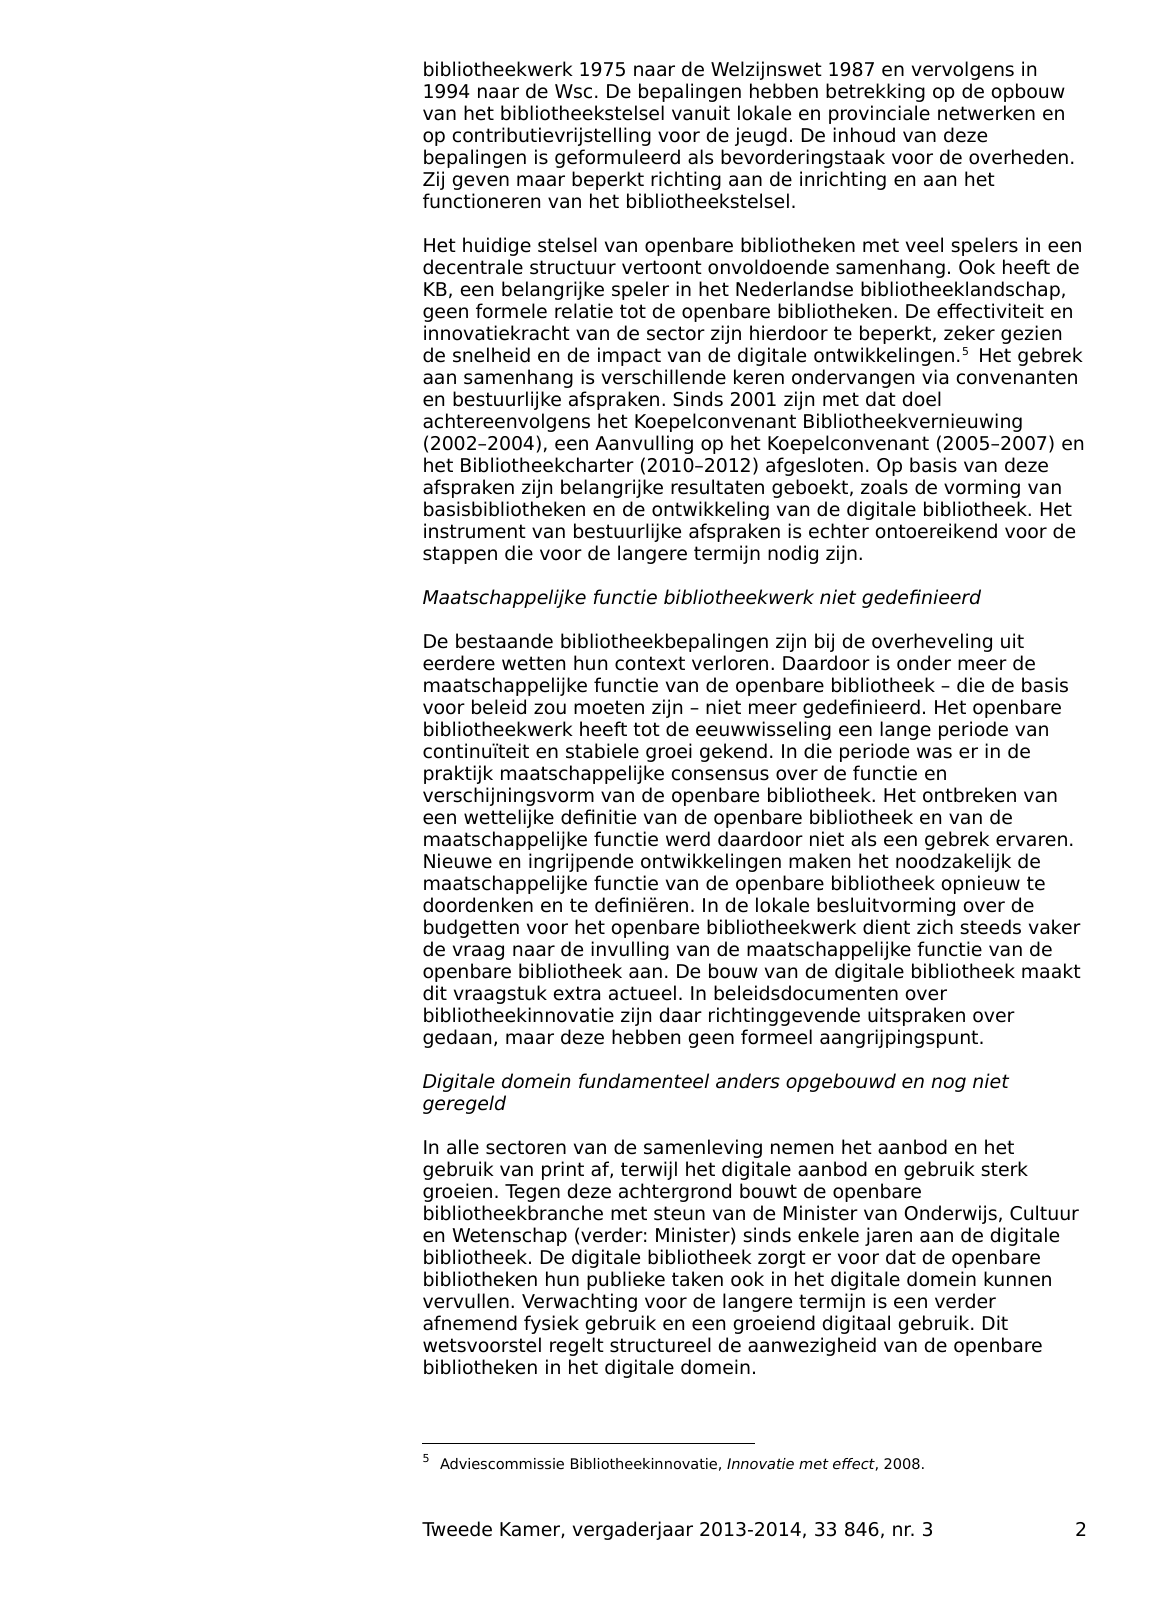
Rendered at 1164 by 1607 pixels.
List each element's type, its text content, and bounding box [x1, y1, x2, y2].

text Adviescommissie Bibliotheekinnovatie, Innovatie met effect, 2008. [422, 1452, 1087, 1474]
text bibliotheekwerk 1975 naar de Welzijnswet 1987 en vervolgens in 1994 naar de Wsc. De bepalingen hebben betrekking op de opbouw van het bibliotheekstelsel vanuit lokale en provinciale netwerken en op contributievrijstelling voor de jeugd. De inhoud van deze bepalingen is geformuleerd als bevorderingstaak voor de overheden. Zij geven maar beperkt richting aan de inrichting en aan het functioneren van het bibliotheekstelsel. [422, 59, 1087, 213]
text Het huidige stelsel van openbare bibliotheken met veel spelers in een decentrale structuur vertoont onvoldoende samenhang. Ook heeft de KB, een belangrijke speler in het Nederlandse bibliotheeklandschap, geen formele relatie tot de openbare bibliotheken. De effectiviteit en innovatiekracht van de sector zijn hierdoor te beperkt, zeker gezien de snelheid en de impact van de digitale ontwikkelingen. Het gebrek aan samenhang is verschillende keren ondervangen via convenanten en bestuurlijke afspraken. Sinds 2001 zijn met dat doel achtereenvolgens het Koepelconvenant Bibliotheekvernieuwing (2002–2004), een Aanvulling op het Koepelconvenant (2005–2007) en het Bibliotheekcharter (2010–2012) afgesloten. Op basis van deze afspraken zijn belangrijke resultaten geboekt, zoals de vorming van basisbibliotheken en de ontwikkeling van de digitale bibliotheek. Het instrument van bestuurlijke afspraken is echter ontoereikend voor de stappen die voor de langere termijn nodig zijn. [422, 235, 1087, 565]
subtitle Digitale domein fundamenteel anders opgebouwd en nog niet geregeld [422, 1071, 1087, 1115]
text In alle sectoren van de samenleving nemen het aanbod en het gebruik van print af, terwijl het digitale aanbod en gebruik sterk groeien. Tegen deze achtergrond bouwt de openbare bibliotheekbranche met steun van de Minister van Onderwijs, Cultuur en Wetenschap (verder: Minister) sinds enkele jaren aan de digitale bibliotheek. De digitale bibliotheek zorgt er voor dat de openbare bibliotheken hun publieke taken ook in het digitale domein kunnen vervullen. Verwachting voor de langere termijn is een verder afnemend fysiek gebruik en een groeiend digitaal gebruik. Dit wetsvoorstel regelt structureel de aanwezigheid van de openbare bibliotheken in het digitale domein. [422, 1137, 1087, 1379]
subtitle Maatschappelijke functie bibliotheekwerk niet gedefinieerd [422, 587, 1087, 609]
text De bestaande bibliotheekbepalingen zijn bij de overheveling uit eerdere wetten hun context verloren. Daardoor is onder meer de maatschappelijke functie van de openbare bibliotheek – die de basis voor beleid zou moeten zijn – niet meer gedefinieerd. Het openbare bibliotheekwerk heeft tot de eeuwwisseling een lange periode van continuïteit en stabiele groei gekend. In die periode was er in de praktijk maatschappelijke consensus over de functie en verschijningsvorm van de openbare bibliotheek. Het ontbreken van een wettelijke definitie van de openbare bibliotheek en van de maatschappelijke functie werd daardoor niet als een gebrek ervaren. Nieuwe en ingrijpende ontwikkelingen maken het noodzakelijk de maatschappelijke functie van de openbare bibliotheek opnieuw te doordenken en te definiëren. In de lokale besluitvorming over de budgetten voor het openbare bibliotheekwerk dient zich steeds vaker de vraag naar de invulling van de maatschappelijke functie van de openbare bibliotheek aan. De bouw van de digitale bibliotheek maakt dit vraagstuk extra actueel. In beleidsdocumenten over bibliotheekinnovatie zijn daar richtinggevende uitspraken over gedaan, maar deze hebben geen formeel aangrijpingspunt. [422, 631, 1087, 1049]
